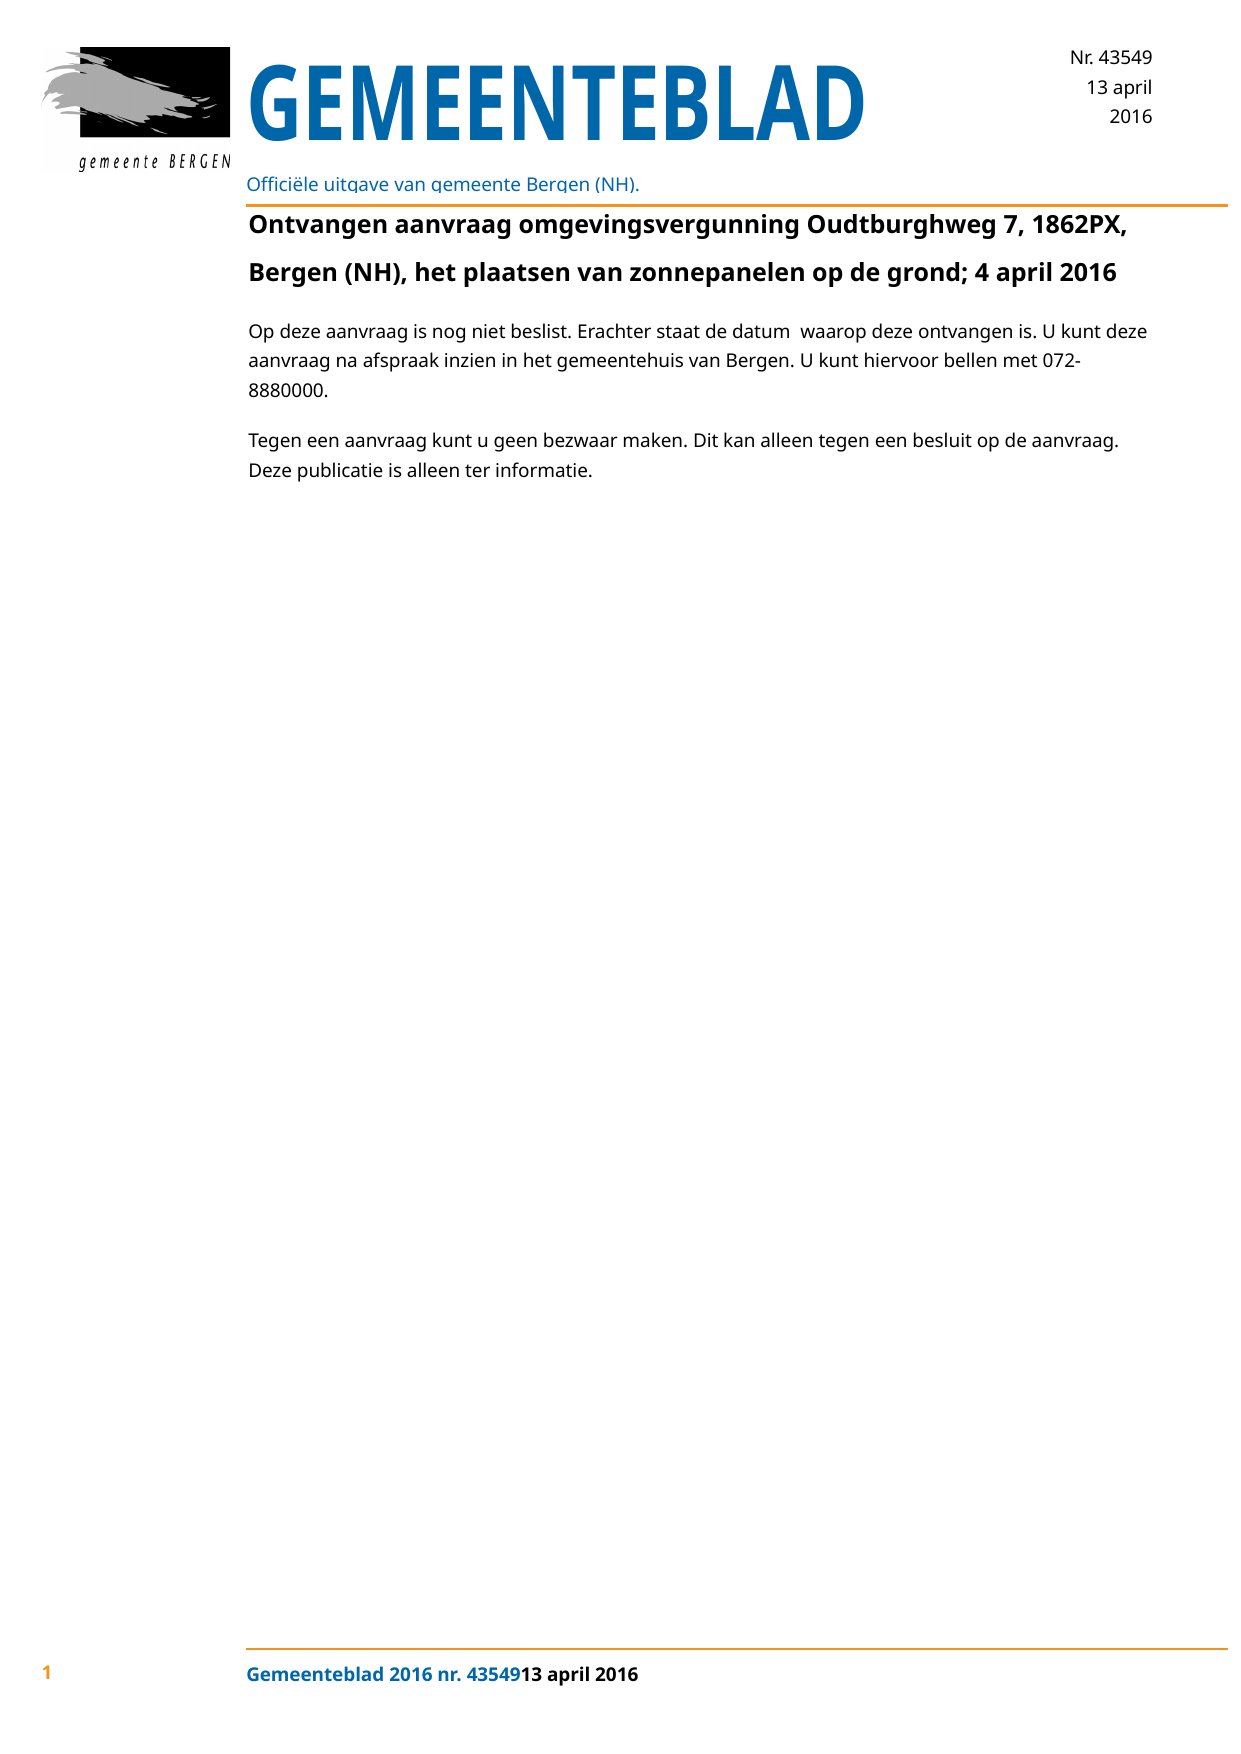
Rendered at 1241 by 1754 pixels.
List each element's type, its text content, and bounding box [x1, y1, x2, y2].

text Op deze aanvraag is nog niet beslist. Erachter staat de datum waarop deze ontvangen is. U kunt deze aanvraag na afspraak inzien in het gemeentehuis van Bergen. U kunt hiervoor bellen met 072-8880000. [248, 318, 1152, 403]
text Ontvangen aanvraag omgevingsvergunning Oudtburghweg 7, 1862PX, Bergen (NH), het plaatsen van zonnepanelen op de grond; 4 april 2016 [248, 207, 1152, 288]
picture [41, 47, 231, 172]
text Tegen een aanvraag kunt u geen bezwaar maken. Dit kan alleen tegen een besluit op de aanvraag. Deze publicatie is alleen ter informatie. [248, 427, 1152, 483]
